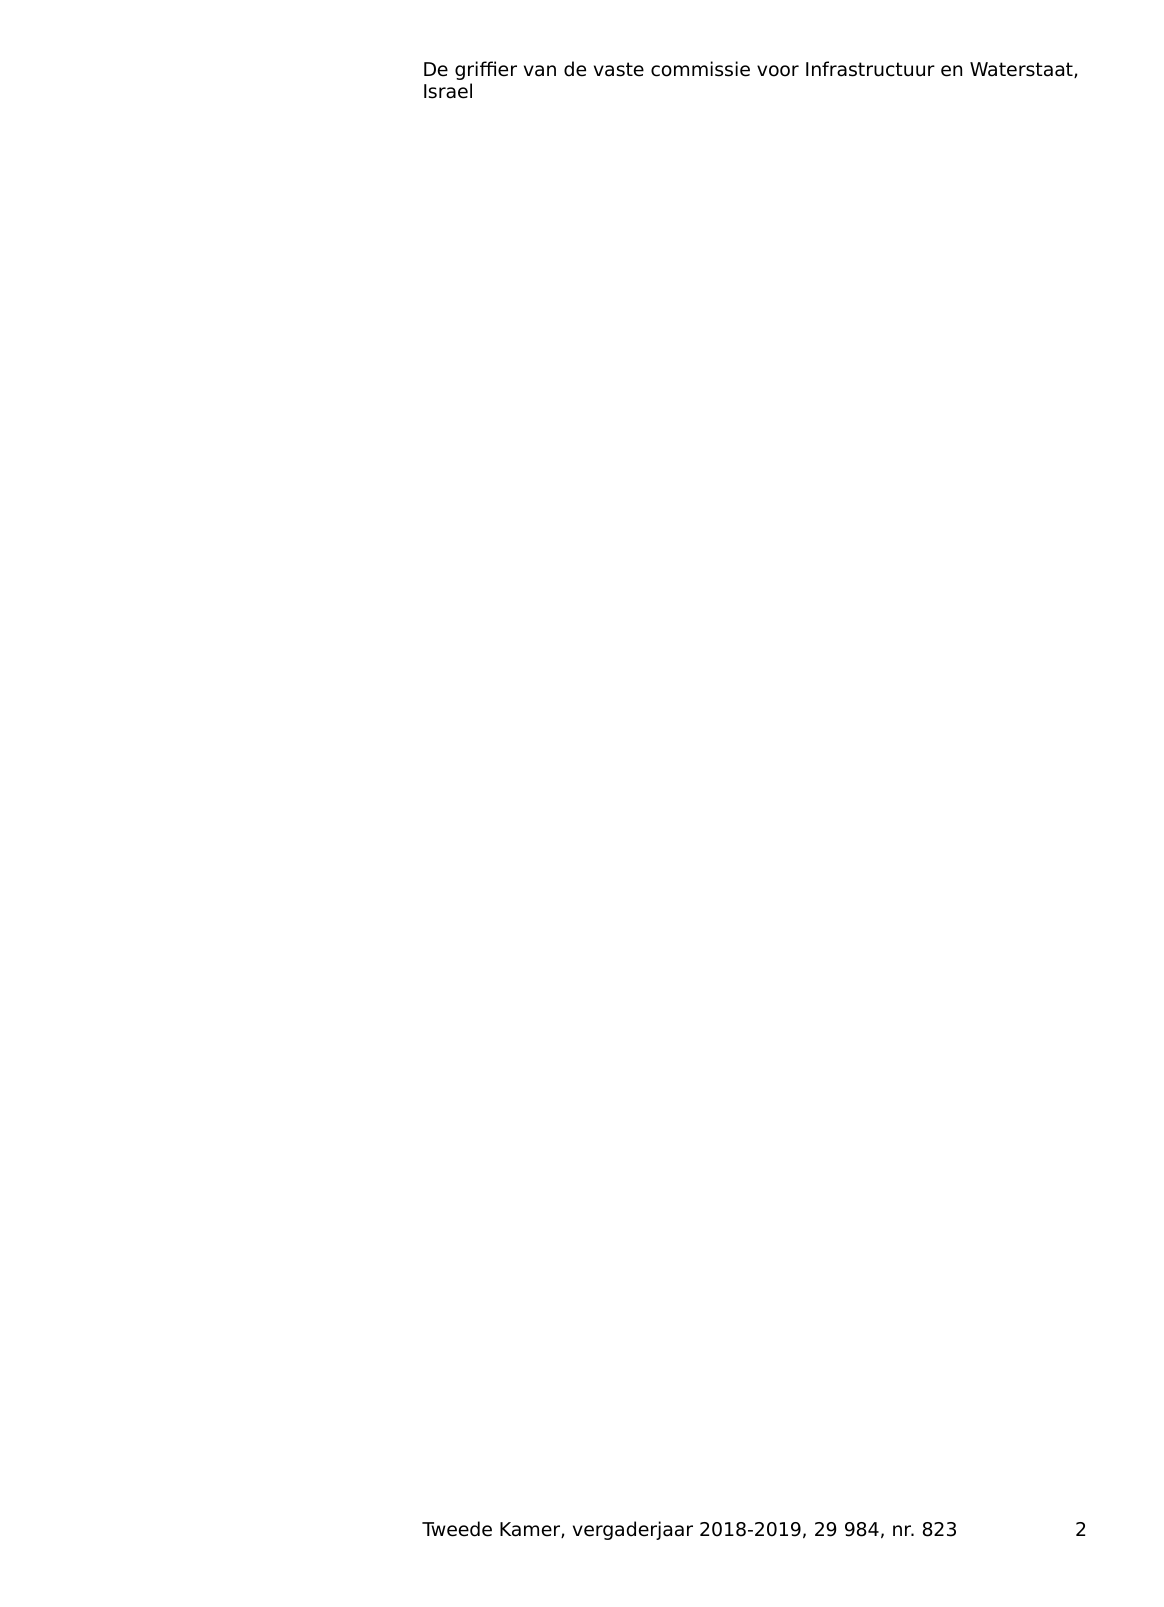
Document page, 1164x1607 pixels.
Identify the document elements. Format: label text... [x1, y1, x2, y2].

text De griffier van de vaste commissie voor Infrastructuur en Waterstaat, Israel [422, 59, 1087, 103]
